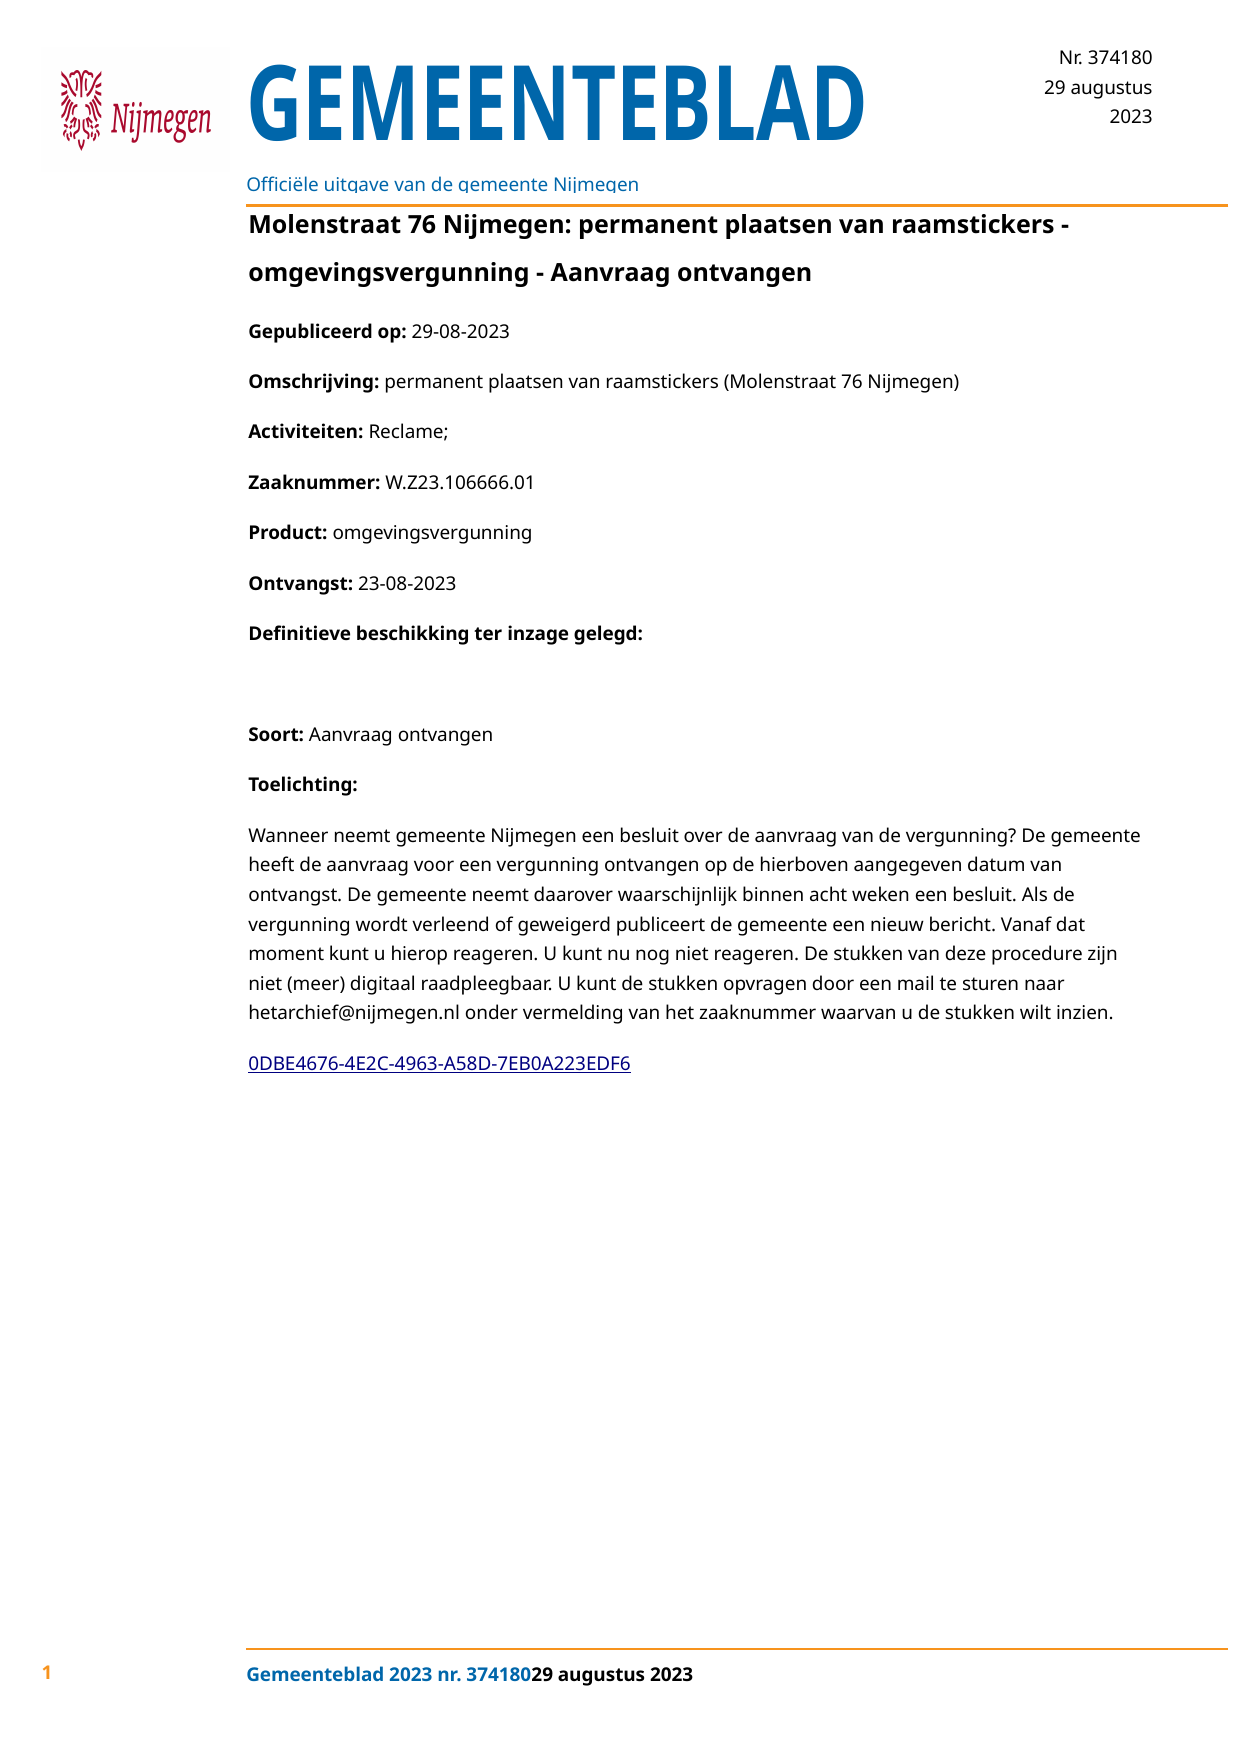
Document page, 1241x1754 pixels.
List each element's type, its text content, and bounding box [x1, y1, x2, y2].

text Molenstraat 76 Nijmegen: permanent plaatsen van raamstickers - omgevingsvergunning - Aanvraag ontvangen [248, 207, 1152, 288]
text 0DBE4676-4E2C-4963-A58D-7EB0A223EDF6 [248, 1050, 1152, 1076]
text Toelichting: [248, 772, 1152, 797]
text Ontvangst: 23-08-2023 [248, 570, 1152, 596]
picture [41, 47, 231, 172]
text Definitieve beschikking ter inzage gelegd: [248, 620, 1152, 646]
text Omschrijving: permanent plaatsen van raamstickers (Molenstraat 76 Nijmegen) [248, 368, 1152, 394]
text Activiteiten: Reclame; [248, 419, 1152, 444]
text Wanneer neemt gemeente Nijmegen een besluit over de aanvraag van de vergunning? De gemeente heeft de aanvraag voor een vergunning ontvangen op de hierboven aangegeven datum van ontvangst. De gemeente neemt daarover waarschijnlijk binnen acht weken een besluit. Als de vergunning wordt verleend of geweigerd publiceert de gemeente een nieuw bericht. Vanaf dat moment kunt u hierop reageren. U kunt nu nog niet reageren. De stukken van deze procedure zijn niet (meer) digitaal raadpleegbaar. U kunt de stukken opvragen door een mail te sturen naar hetarchief@nijmegen.nl onder vermelding van het zaaknummer waarvan u de stukken wilt inzien. [248, 822, 1152, 1025]
text Gepubliceerd op: 29-08-2023 [248, 318, 1152, 344]
text Zaaknummer: W.Z23.106666.01 [248, 469, 1152, 495]
text Soort: Aanvraag ontvangen [248, 721, 1152, 747]
text Product: omgevingsvergunning [248, 519, 1152, 545]
